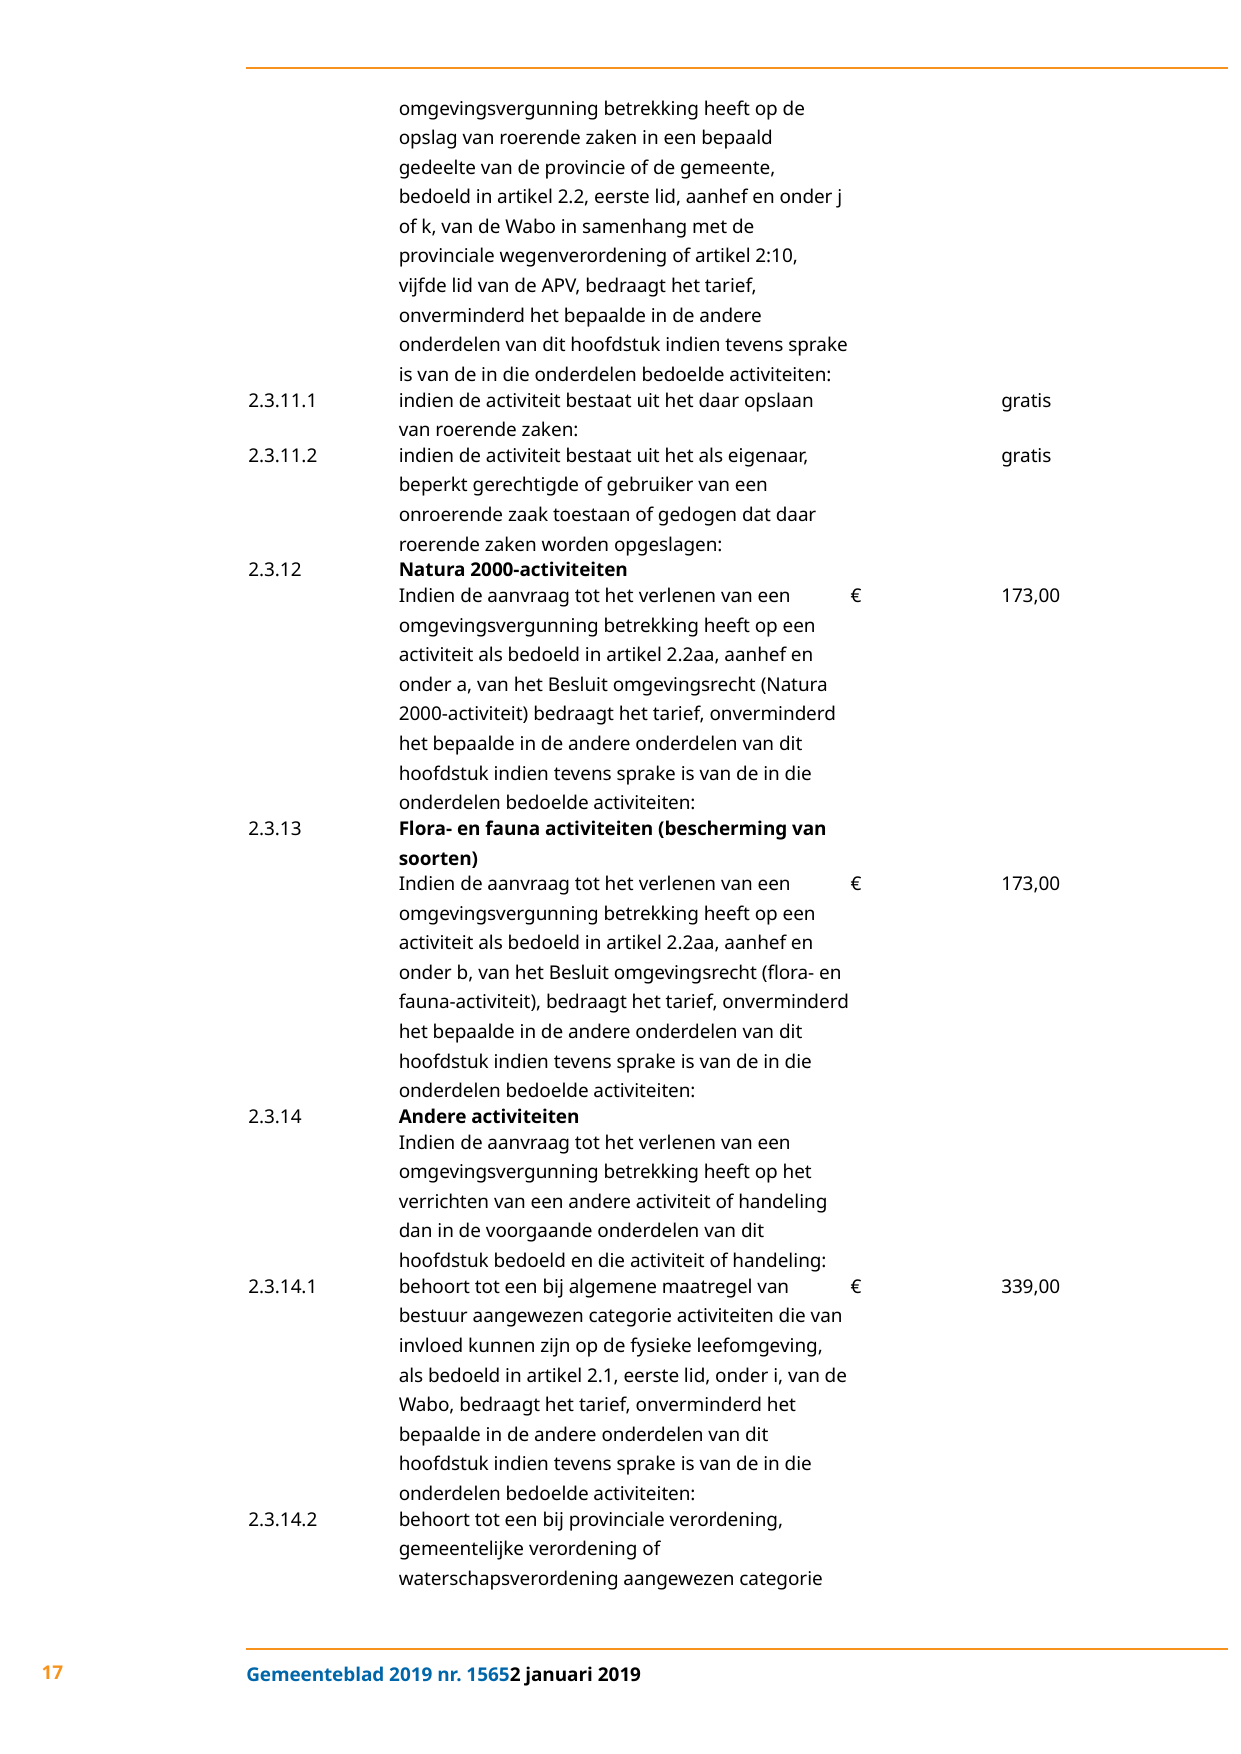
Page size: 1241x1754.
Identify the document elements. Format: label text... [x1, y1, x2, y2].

table_cell Flora- en fauna activiteiten (bescherming van soorten) [399, 815, 850, 870]
table_cell 2.3.11.2 [248, 442, 398, 557]
table_cell [850, 1103, 1001, 1129]
table_cell 2.3.14.2 [248, 1506, 398, 1591]
table_cell behoort tot een bij provinciale verordening, gemeentelijke verordening of waterschapsverordening aangewezen categorie [399, 1506, 850, 1591]
table_cell [850, 1506, 1001, 1591]
table_cell [248, 1129, 398, 1273]
table_cell [850, 442, 1001, 557]
table_cell [1001, 95, 1152, 387]
table_cell Natura 2000-activiteiten [399, 557, 850, 582]
table_cell 339,00 [1001, 1273, 1152, 1506]
table_cell [248, 870, 398, 1103]
table_cell [248, 582, 398, 815]
table_cell 2.3.13 [248, 815, 398, 870]
table_cell indien de activiteit bestaat uit het daar opslaan van roerende zaken: [399, 387, 850, 442]
table_cell € [850, 870, 1001, 1103]
table_cell [850, 557, 1001, 582]
table_cell behoort tot een bij algemene maatregel van bestuur aangewezen categorie activiteiten die van invloed kunnen zijn op de fysieke leefomgeving, als bedoeld in artikel 2.1, eerste lid, onder i, van de Wabo, bedraagt het tarief, onverminderd het bepaalde in de andere onderdelen van dit hoofdstuk indien tevens sprake is van de in die onderdelen bedoelde activiteiten: [399, 1273, 850, 1506]
table_cell gratis [1001, 442, 1152, 557]
table_cell [1001, 1129, 1152, 1273]
table_cell Andere activiteiten [399, 1103, 850, 1129]
table_cell 2.3.12 [248, 557, 398, 582]
table_cell € [850, 582, 1001, 815]
table_cell [850, 95, 1001, 387]
table_cell 2.3.11.1 [248, 387, 398, 442]
table_cell [850, 1129, 1001, 1273]
table_cell [850, 387, 1001, 442]
table_cell [1001, 1103, 1152, 1129]
table_cell Indien de aanvraag tot het verlenen van een omgevingsvergunning betrekking heeft op een activiteit als bedoeld in artikel 2.2aa, aanhef en onder a, van het Besluit omgevingsrecht (Natura 2000-activiteit) bedraagt het tarief, onverminderd het bepaalde in de andere onderdelen van dit hoofdstuk indien tevens sprake is van de in die onderdelen bedoelde activiteiten: [399, 582, 850, 815]
table_cell € [850, 1273, 1001, 1506]
table_cell gratis [1001, 387, 1152, 442]
table_cell 2.3.14.1 [248, 1273, 398, 1506]
table_cell 173,00 [1001, 582, 1152, 815]
table_cell omgevingsvergunning betrekking heeft op de opslag van roerende zaken in een bepaald gedeelte van de provincie of de gemeente, bedoeld in artikel 2.2, eerste lid, aanhef en onder j of k, van de Wabo in samenhang met de provinciale wegenverordening of artikel 2:10, vijfde lid van de APV, bedraagt het tarief, onverminderd het bepaalde in de andere onderdelen van dit hoofdstuk indien tevens sprake is van de in die onderdelen bedoelde activiteiten: [399, 95, 850, 387]
table_cell 173,00 [1001, 870, 1152, 1103]
table_cell [1001, 815, 1152, 870]
picture [41, 47, 231, 172]
table_cell [1001, 1506, 1152, 1591]
table_cell Indien de aanvraag tot het verlenen van een omgevingsvergunning betrekking heeft op het verrichten van een andere activiteit of handeling dan in de voorgaande onderdelen van dit hoofdstuk bedoeld en die activiteit of handeling: [399, 1129, 850, 1273]
table_cell [1001, 557, 1152, 582]
table_cell Indien de aanvraag tot het verlenen van een omgevingsvergunning betrekking heeft op een activiteit als bedoeld in artikel 2.2aa, aanhef en onder b, van het Besluit omgevingsrecht (flora- en fauna-activiteit), bedraagt het tarief, onverminderd het bepaalde in de andere onderdelen van dit hoofdstuk indien tevens sprake is van de in die onderdelen bedoelde activiteiten: [399, 870, 850, 1103]
table_cell indien de activiteit bestaat uit het als eigenaar, beperkt gerechtigde of gebruiker van een onroerende zaak toestaan of gedogen dat daar roerende zaken worden opgeslagen: [399, 442, 850, 557]
table_cell 2.3.14 [248, 1103, 398, 1129]
table_cell [248, 95, 398, 387]
table_cell [850, 815, 1001, 870]
